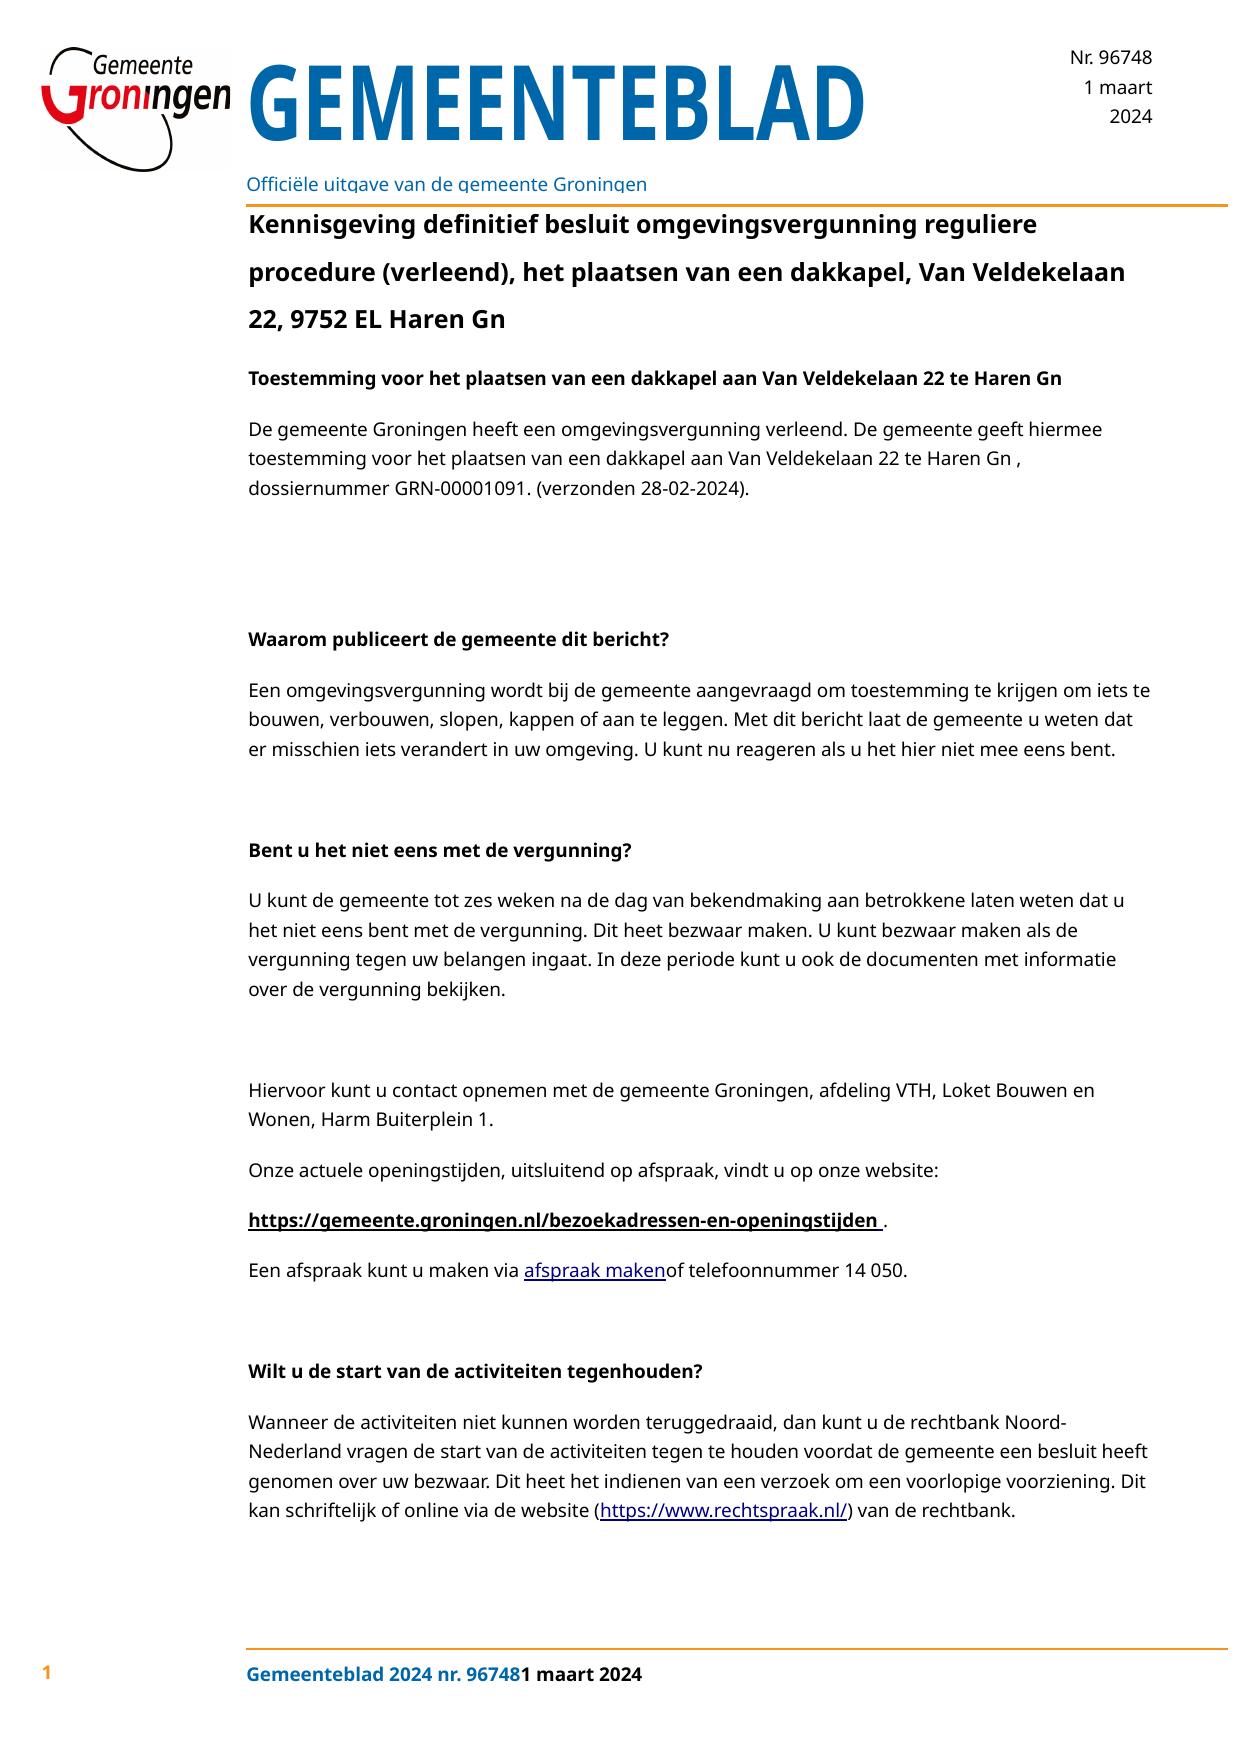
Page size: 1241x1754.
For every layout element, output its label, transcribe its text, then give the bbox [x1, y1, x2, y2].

text Wanneer de activiteiten niet kunnen worden teruggedraaid, dan kunt u de rechtbank Noord-Nederland vragen de start van de activiteiten tegen te houden voordat de gemeente een besluit heeft genomen over uw bezwaar. Dit heet het indienen van een verzoek om een voorlopige voorziening. Dit kan schriftelijk of online via de website (https://www.rechtspraak.nl/) van de rechtbank. [248, 1409, 1152, 1523]
text Een afspraak kunt u maken via afspraak makenof telefoonnummer 14 050. [248, 1258, 1152, 1283]
text Kennisgeving definitief besluit omgevingsvergunning reguliere procedure (verleend), het plaatsen van een dakkapel, Van Veldekelaan 22, 9752 EL Haren Gn [248, 207, 1152, 336]
text Bent u het niet eens met de vergunning? [248, 837, 1152, 862]
text U kunt de gemeente tot zes weken na de dag van bekendmaking aan betrokkene laten weten dat u het niet eens bent met de vergunning. Dit heet bezwaar maken. U kunt bezwaar maken als de vergunning tegen uw belangen ingaat. In deze periode kunt u ook de documenten met informatie over de vergunning bekijken. [248, 887, 1152, 1002]
text Een omgevingsvergunning wordt bij de gemeente aangevraagd om toestemming te krijgen om iets te bouwen, verbouwen, slopen, kappen of aan te leggen. Met dit bericht laat de gemeente u weten dat er misschien iets verandert in uw omgeving. U kunt nu reageren als u het hier niet mee eens bent. [248, 677, 1152, 762]
text https://gemeente.groningen.nl/bezoekadressen-en-openingstijden . [248, 1207, 1152, 1233]
text De gemeente Groningen heeft een omgevingsvergunning verleend. De gemeente geeft hiermee toestemming voor het plaatsen van een dakkapel aan Van Veldekelaan 22 te Haren Gn , dossiernummer GRN-00001091. (verzonden 28-02-2024). [248, 416, 1152, 501]
text Waarom publiceert de gemeente dit bericht? [248, 626, 1152, 652]
text Wilt u de start van de activiteiten tegenhouden? [248, 1358, 1152, 1384]
text Onze actuele openingstijden, uitsluitend op afspraak, vindt u op onze website: [248, 1157, 1152, 1182]
text Hiervoor kunt u contact opnemen met de gemeente Groningen, afdeling VTH, Loket Bouwen en Wonen, Harm Buiterplein 1. [248, 1077, 1152, 1132]
picture [41, 47, 231, 172]
text Toestemming voor het plaatsen van een dakkapel aan Van Veldekelaan 22 te Haren Gn [248, 366, 1152, 391]
